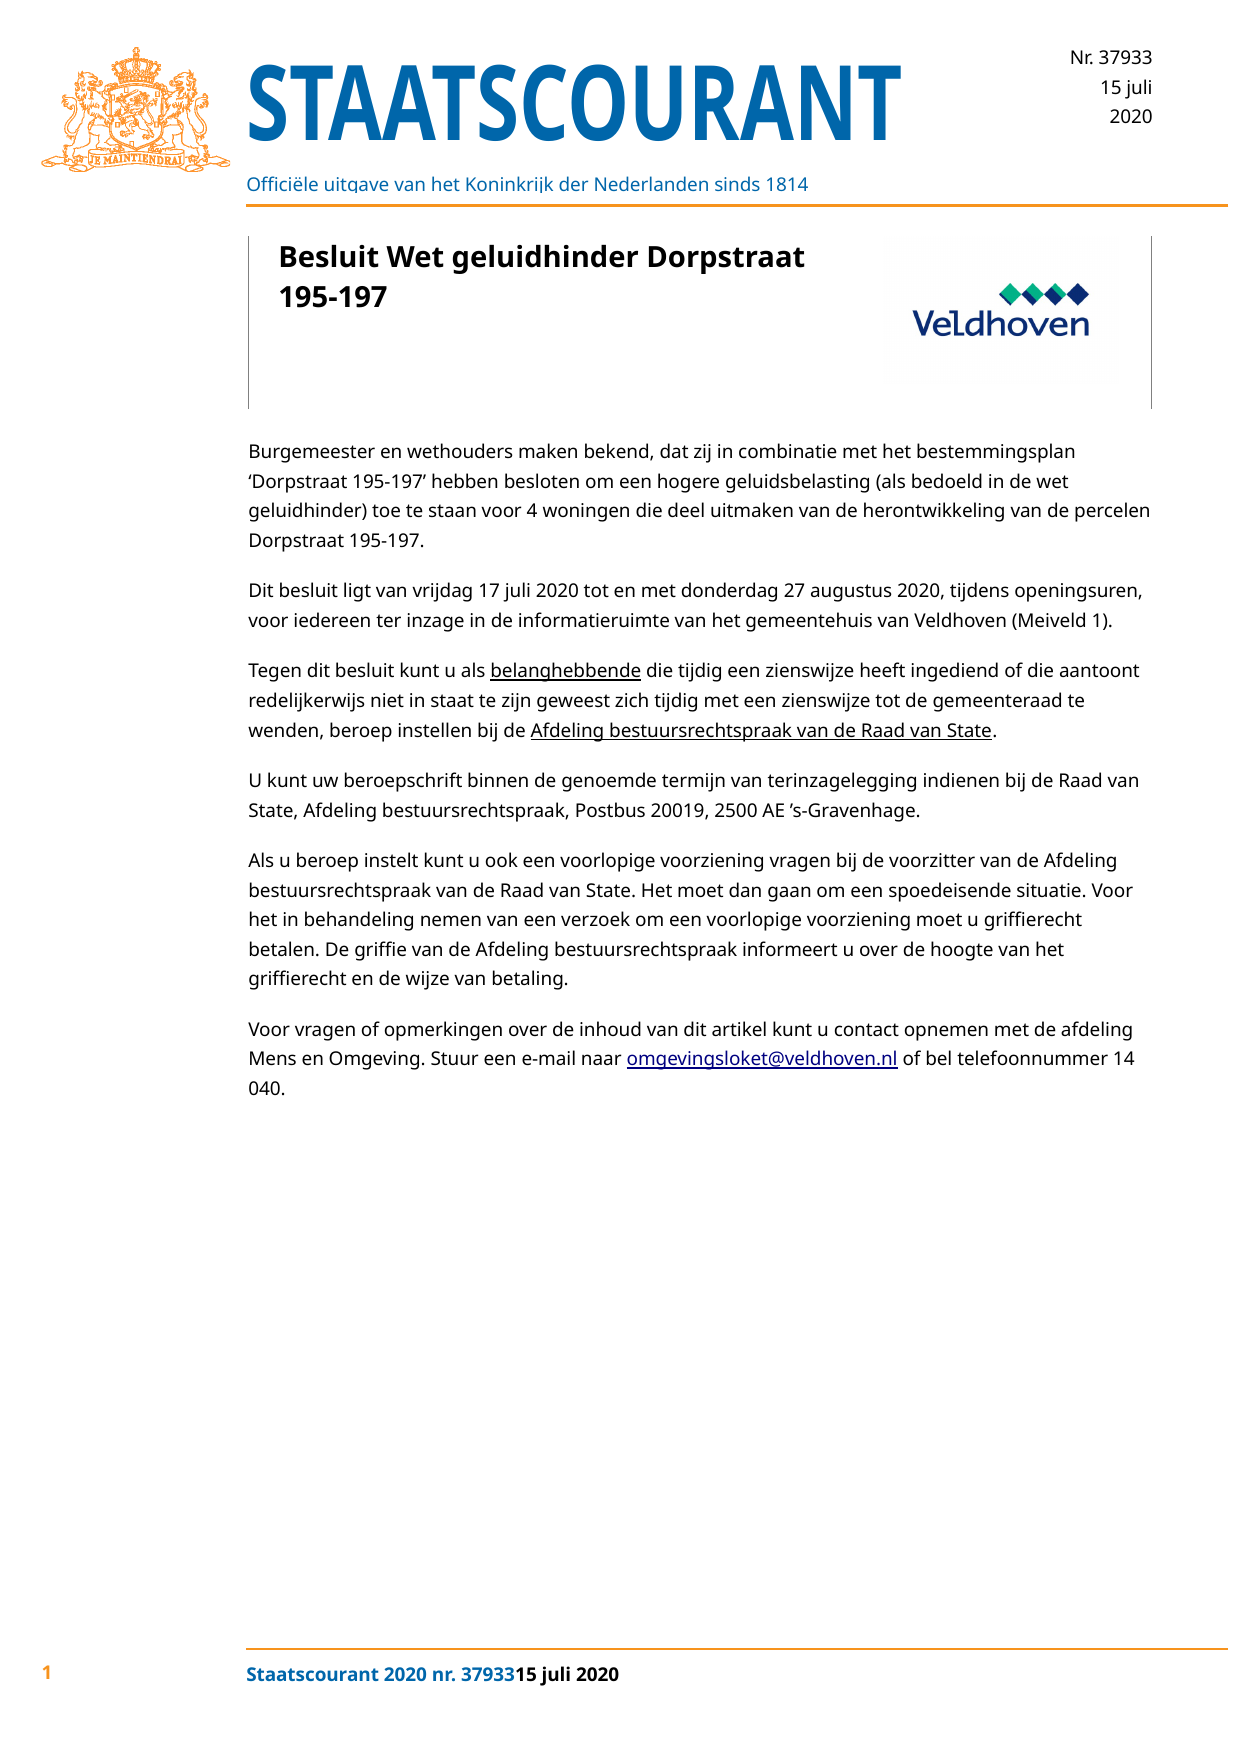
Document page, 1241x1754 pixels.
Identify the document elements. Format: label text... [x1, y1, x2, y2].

picture [882, 236, 1119, 384]
picture [41, 47, 231, 172]
text Voor vragen of opmerkingen over de inhoud van dit artikel kunt u contact opnemen met de afdeling Mens en Omgeving. Stuur een e-mail naar omgevingsloket@veldhoven.nl of bel telefoonnummer 14 040. [248, 1016, 1152, 1101]
text Tegen dit besluit kunt u als belanghebbende die tijdig een zienswijze heeft ingediend of die aantoont redelijkerwijs niet in staat te zijn geweest zich tijdig met een zienswijze tot de gemeenteraad te wenden, beroep instellen bij de Afdeling bestuursrechtspraak van de Raad van State. [248, 658, 1152, 743]
text Burgemeester en wethouders maken bekend, dat zij in combinatie met het bestemmingsplan ‘Dorpstraat 195-197’ hebben besloten om een hogere geluidsbelasting (als bedoeld in de wet geluidhinder) toe te staan voor 4 woningen die deel uitmaken van de herontwikkeling van de percelen Dorpstraat 195-197. [248, 438, 1152, 553]
table_header [850, 236, 1151, 409]
text Dit besluit ligt van vrijdag 17 juli 2020 tot en met donderdag 27 augustus 2020, tijdens openingsuren, voor iedereen ter inzage in de informatieruimte van het gemeentehuis van Veldhoven (Meiveld 1). [248, 578, 1152, 633]
table_header Besluit Wet geluidhinder Dorpstraat 195-197 [249, 236, 850, 409]
text Als u beroep instelt kunt u ook een voorlopige voorziening vragen bij de voorzitter van de Afdeling bestuursrechtspraak van de Raad van State. Het moet dan gaan om een spoedeisende situatie. Voor het in behandeling nemen van een verzoek om een voorlopige voorziening moet u griffierecht betalen. De griffie van de Afdeling bestuursrechtspraak informeert u over de hoogte van het griffierecht en de wijze van betaling. [248, 847, 1152, 991]
text U kunt uw beroepschrift binnen de genoemde termijn van terinzagelegging indienen bij de Raad van State, Afdeling bestuursrechtspraak, Postbus 20019, 2500 AE ’s-Gravenhage. [248, 767, 1152, 823]
